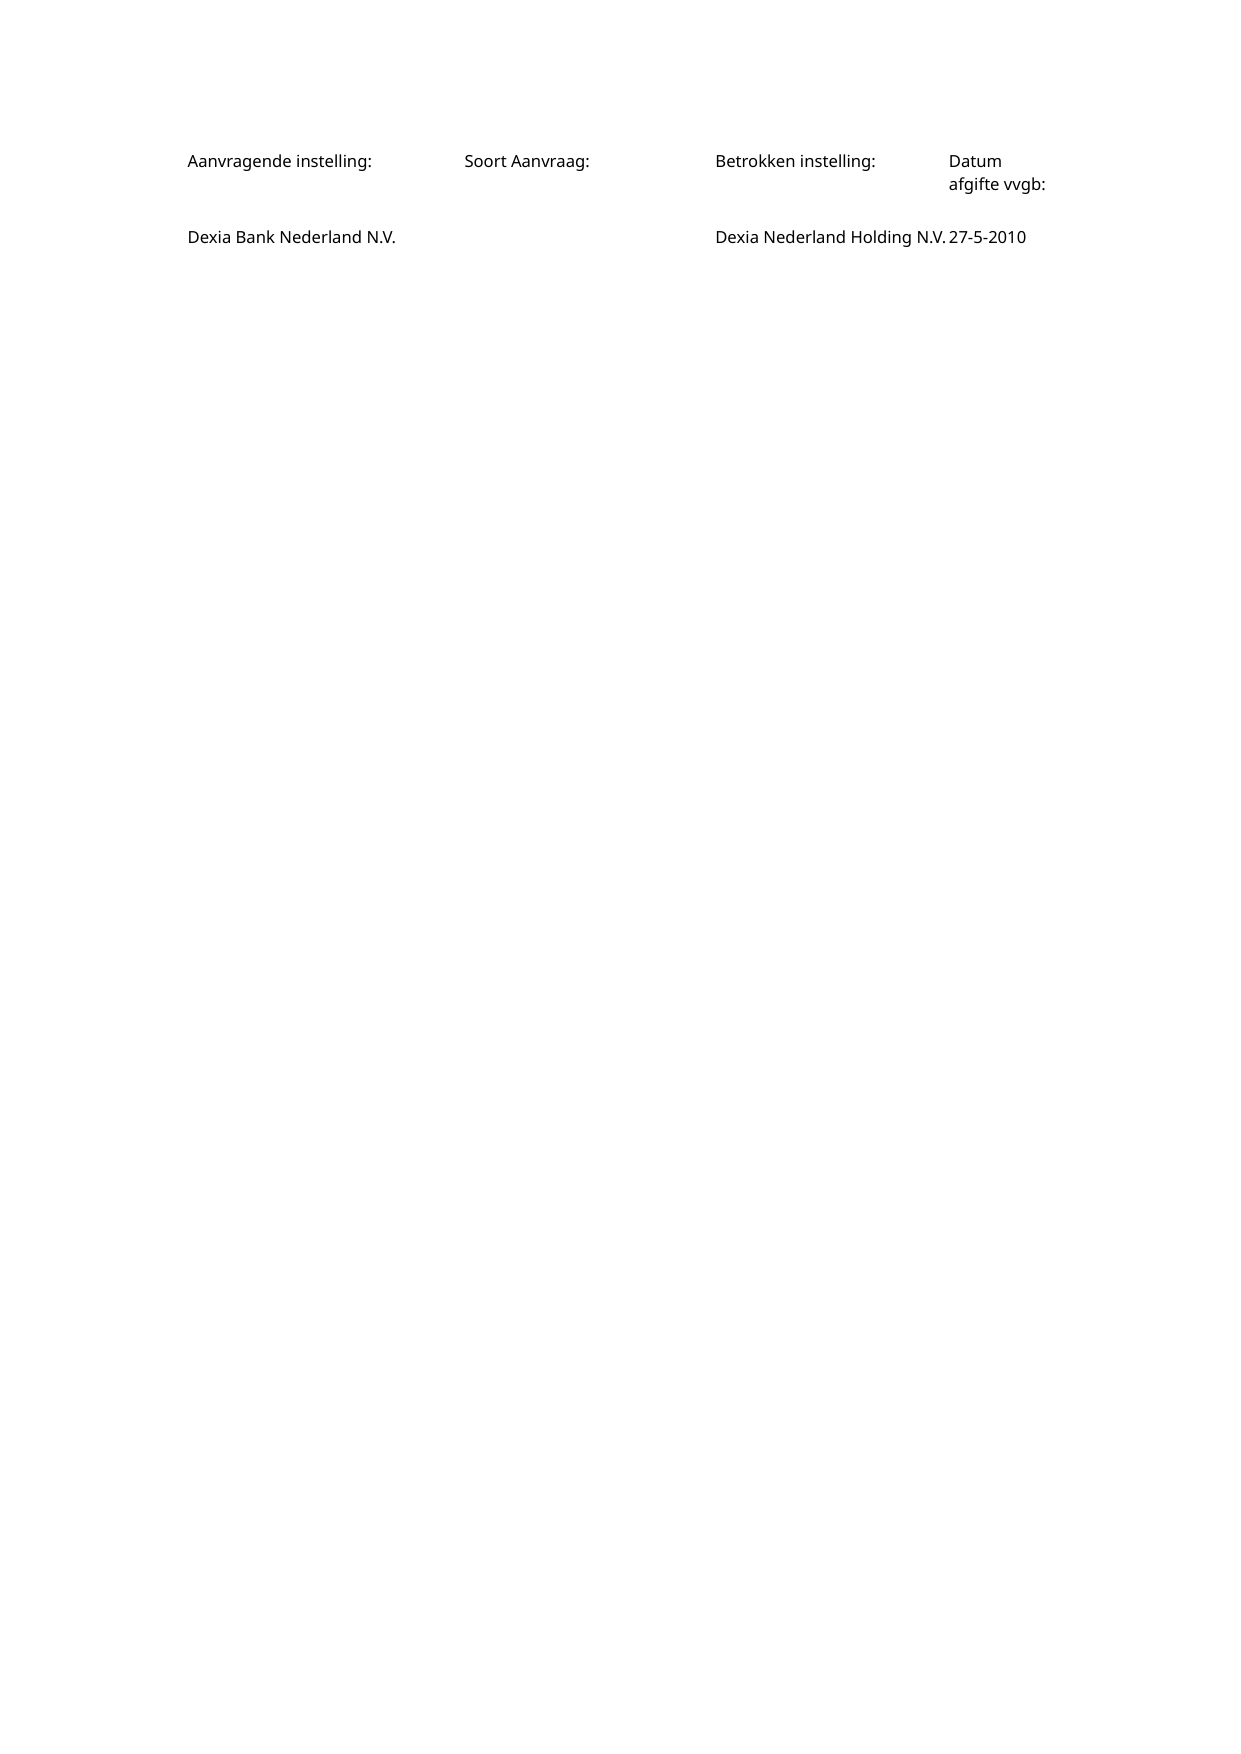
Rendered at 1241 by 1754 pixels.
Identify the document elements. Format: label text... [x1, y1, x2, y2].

table_header Aanvragende instelling: [188, 150, 464, 225]
table_cell 27-5-2010 [949, 225, 1053, 284]
table_header Betrokken instelling: [715, 150, 949, 225]
table_cell [464, 225, 715, 284]
table_header Datum afgifte vvgb: [949, 150, 1053, 225]
table_cell Dexia Bank Nederland N.V. [188, 225, 464, 284]
table_header Soort Aanvraag: [464, 150, 715, 225]
table_cell Dexia Nederland Holding N.V. [715, 225, 949, 284]
